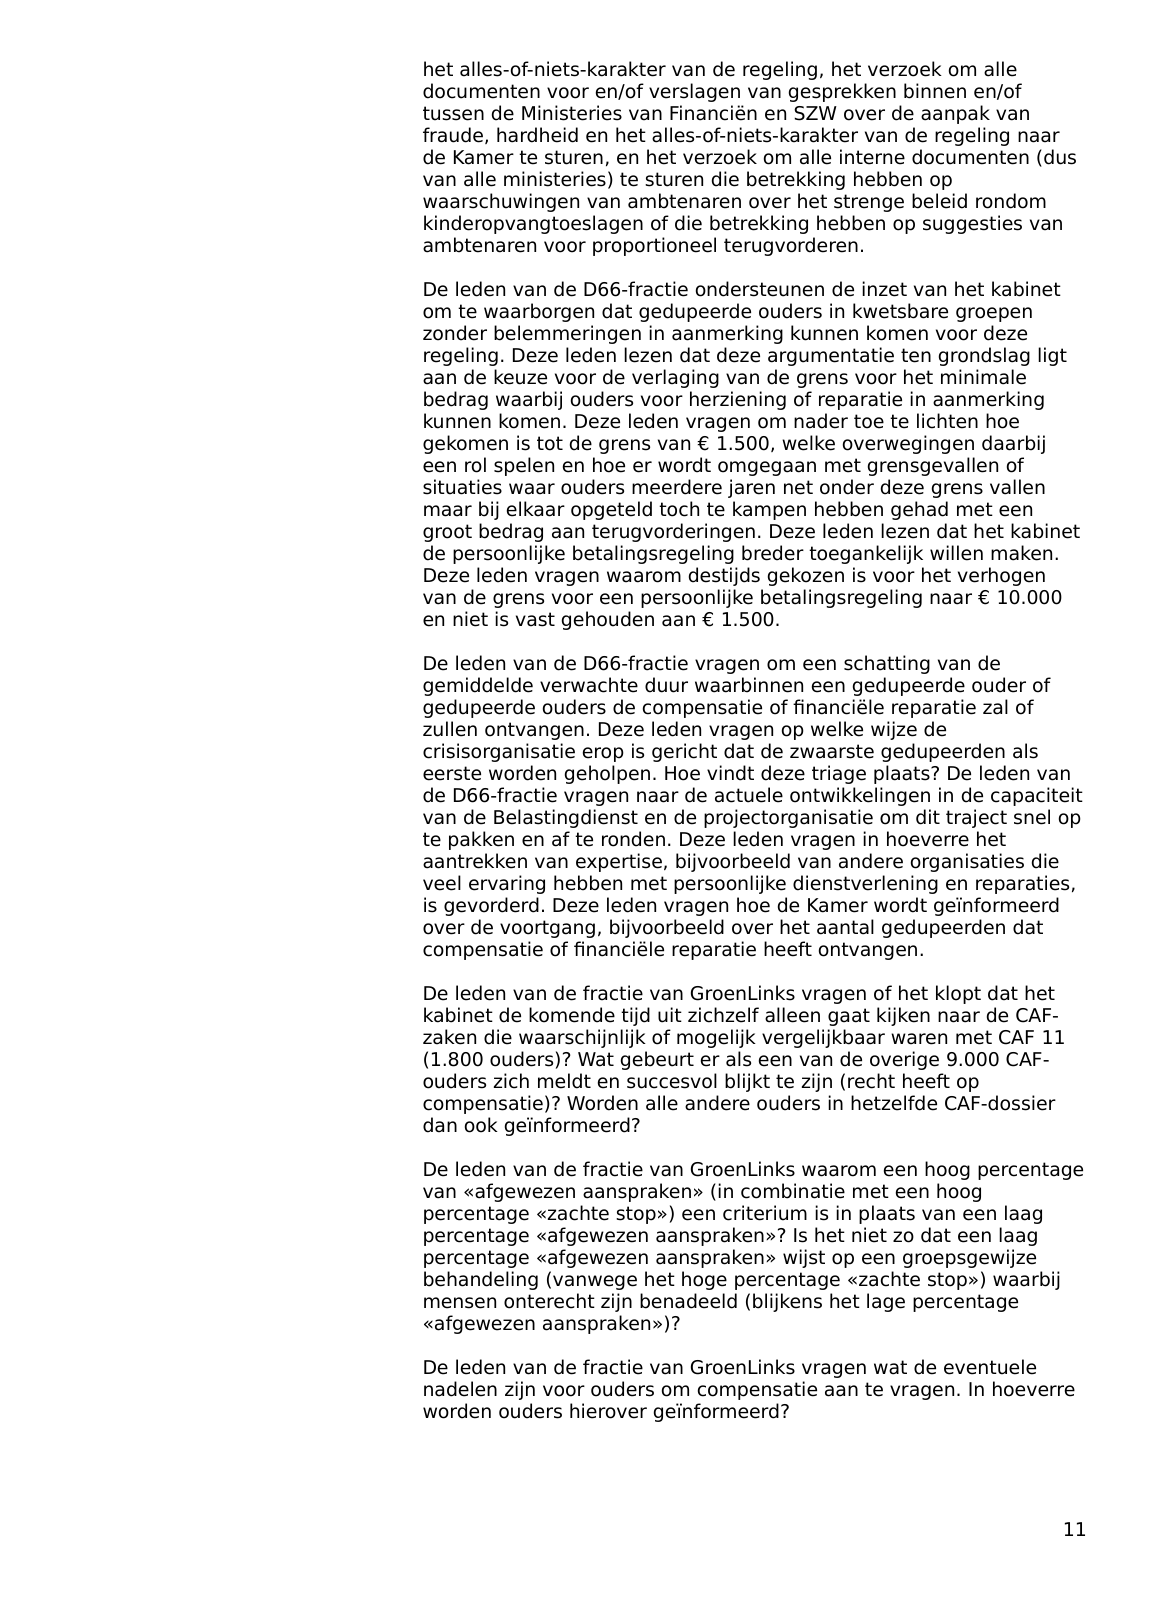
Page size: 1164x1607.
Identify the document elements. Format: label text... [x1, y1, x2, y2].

text De leden van de fractie van GroenLinks waarom een hoog percentage van «afgewezen aanspraken» (in combinatie met een hoog percentage «zachte stop») een criterium is in plaats van een laag percentage «afgewezen aanspraken»? Is het niet zo dat een laag percentage «afgewezen aanspraken» wijst op een groepsgewijze behandeling (vanwege het hoge percentage «zachte stop») waarbij mensen onterecht zijn benadeeld (blijkens het lage percentage «afgewezen aanspraken»)? [422, 1159, 1087, 1335]
text De leden van de fractie van GroenLinks vragen of het klopt dat het kabinet de komende tijd uit zichzelf alleen gaat kijken naar de CAF-zaken die waarschijnlijk of mogelijk vergelijkbaar waren met CAF 11 (1.800 ouders)? Wat gebeurt er als een van de overige 9.000 CAF-ouders zich meldt en succesvol blijkt te zijn (recht heeft op compensatie)? Worden alle andere ouders in hetzelfde CAF-dossier dan ook geïnformeerd? [422, 983, 1087, 1137]
text De leden van de fractie van GroenLinks vragen wat de eventuele nadelen zijn voor ouders om compensatie aan te vragen. In hoeverre worden ouders hierover geïnformeerd? [422, 1357, 1087, 1423]
text het alles-of-niets-karakter van de regeling, het verzoek om alle documenten voor en/of verslagen van gesprekken binnen en/of tussen de Ministeries van Financiën en SZW over de aanpak van fraude, hardheid en het alles-of-niets-karakter van de regeling naar de Kamer te sturen, en het verzoek om alle interne documenten (dus van alle ministeries) te sturen die betrekking hebben op waarschuwingen van ambtenaren over het strenge beleid rondom kinderopvangtoeslagen of die betrekking hebben op suggesties van ambtenaren voor proportioneel terugvorderen. [422, 59, 1087, 257]
text De leden van de D66-fractie ondersteunen de inzet van het kabinet om te waarborgen dat gedupeerde ouders in kwetsbare groepen zonder belemmeringen in aanmerking kunnen komen voor deze regeling. Deze leden lezen dat deze argumentatie ten grondslag ligt aan de keuze voor de verlaging van de grens voor het minimale bedrag waarbij ouders voor herziening of reparatie in aanmerking kunnen komen. Deze leden vragen om nader toe te lichten hoe gekomen is tot de grens van € 1.500, welke overwegingen daarbij een rol spelen en hoe er wordt omgegaan met grensgevallen of situaties waar ouders meerdere jaren net onder deze grens vallen maar bij elkaar opgeteld toch te kampen hebben gehad met een groot bedrag aan terugvorderingen. Deze leden lezen dat het kabinet de persoonlijke betalingsregeling breder toegankelijk willen maken. Deze leden vragen waarom destijds gekozen is voor het verhogen van de grens voor een persoonlijke betalingsregeling naar € 10.000 en niet is vast gehouden aan € 1.500. [422, 279, 1087, 631]
text De leden van de D66-fractie vragen om een schatting van de gemiddelde verwachte duur waarbinnen een gedupeerde ouder of gedupeerde ouders de compensatie of financiële reparatie zal of zullen ontvangen. Deze leden vragen op welke wijze de crisisorganisatie erop is gericht dat de zwaarste gedupeerden als eerste worden geholpen. Hoe vindt deze triage plaats? De leden van de D66-fractie vragen naar de actuele ontwikkelingen in de capaciteit van de Belastingdienst en de projectorganisatie om dit traject snel op te pakken en af te ronden. Deze leden vragen in hoeverre het aantrekken van expertise, bijvoorbeeld van andere organisaties die veel ervaring hebben met persoonlijke dienstverlening en reparaties, is gevorderd. Deze leden vragen hoe de Kamer wordt geïnformeerd over de voortgang, bijvoorbeeld over het aantal gedupeerden dat compensatie of financiële reparatie heeft ontvangen. [422, 653, 1087, 961]
